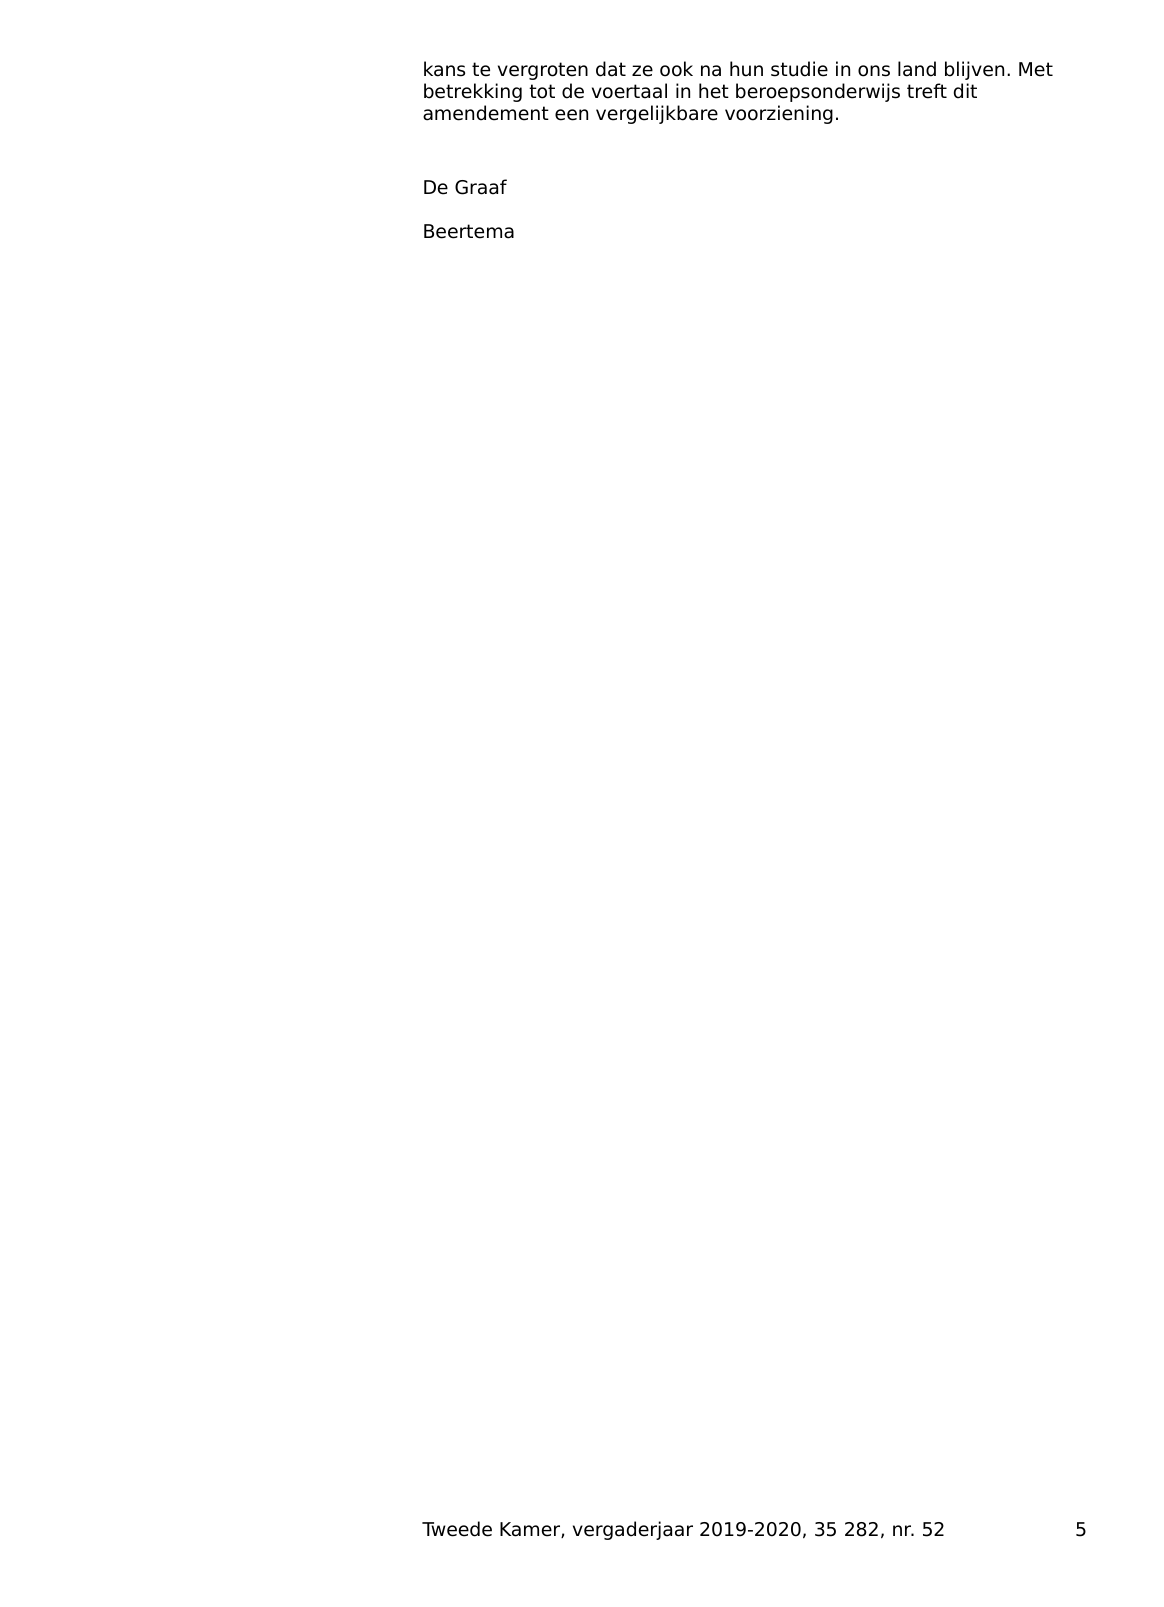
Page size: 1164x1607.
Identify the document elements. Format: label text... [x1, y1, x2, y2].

text De Graaf Beertema [422, 155, 1087, 243]
text kans te vergroten dat ze ook na hun studie in ons land blijven. Met betrekking tot de voertaal in het beroepsonderwijs treft dit amendement een vergelijkbare voorziening. [422, 59, 1087, 125]
